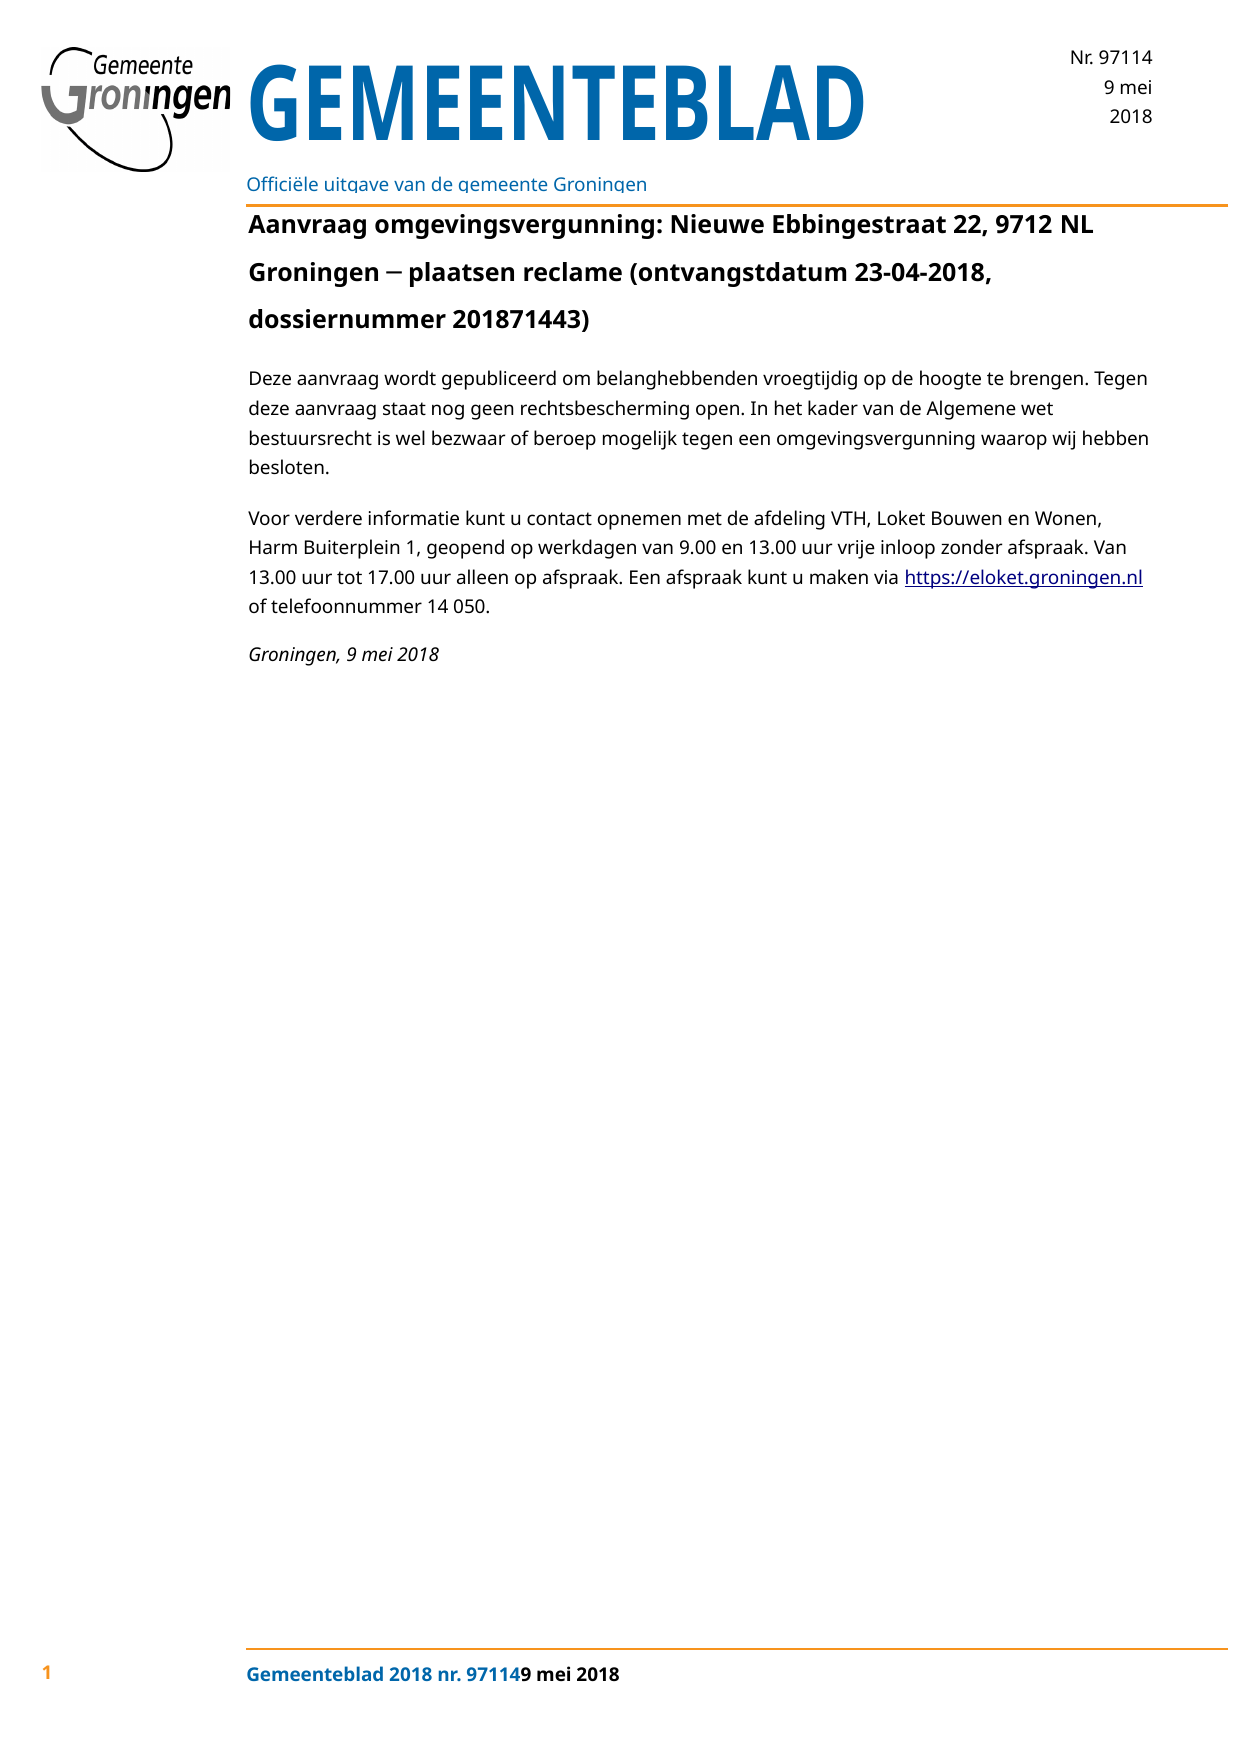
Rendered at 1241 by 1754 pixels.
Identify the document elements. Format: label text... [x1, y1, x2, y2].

text Deze aanvraag wordt gepubliceerd om belanghebbenden vroegtijdig op de hoogte te brengen. Tegen deze aanvraag staat nog geen rechtsbescherming open. In het kader van de Algemene wet bestuursrecht is wel bezwaar of beroep mogelijk tegen een omgevingsvergunning waarop wij hebben besloten. [248, 366, 1152, 480]
text Aanvraag omgevingsvergunning: Nieuwe Ebbingestraat 22, 9712 NL Groningen ─ plaatsen reclame (ontvangstdatum 23-04-2018, dossiernummer 201871443) [248, 207, 1152, 336]
text Voor verdere informatie kunt u contact opnemen met de afdeling VTH, Loket Bouwen en Wonen, Harm Buiterplein 1, geopend op werkdagen van 9.00 en 13.00 uur vrije inloop zonder afspraak. Van 13.00 uur tot 17.00 uur alleen op afspraak. Een afspraak kunt u maken via https://eloket.groningen.nl of telefoonnummer 14 050. [248, 505, 1152, 619]
picture [41, 47, 231, 172]
text Groningen, 9 mei 2018 [248, 641, 1152, 667]
